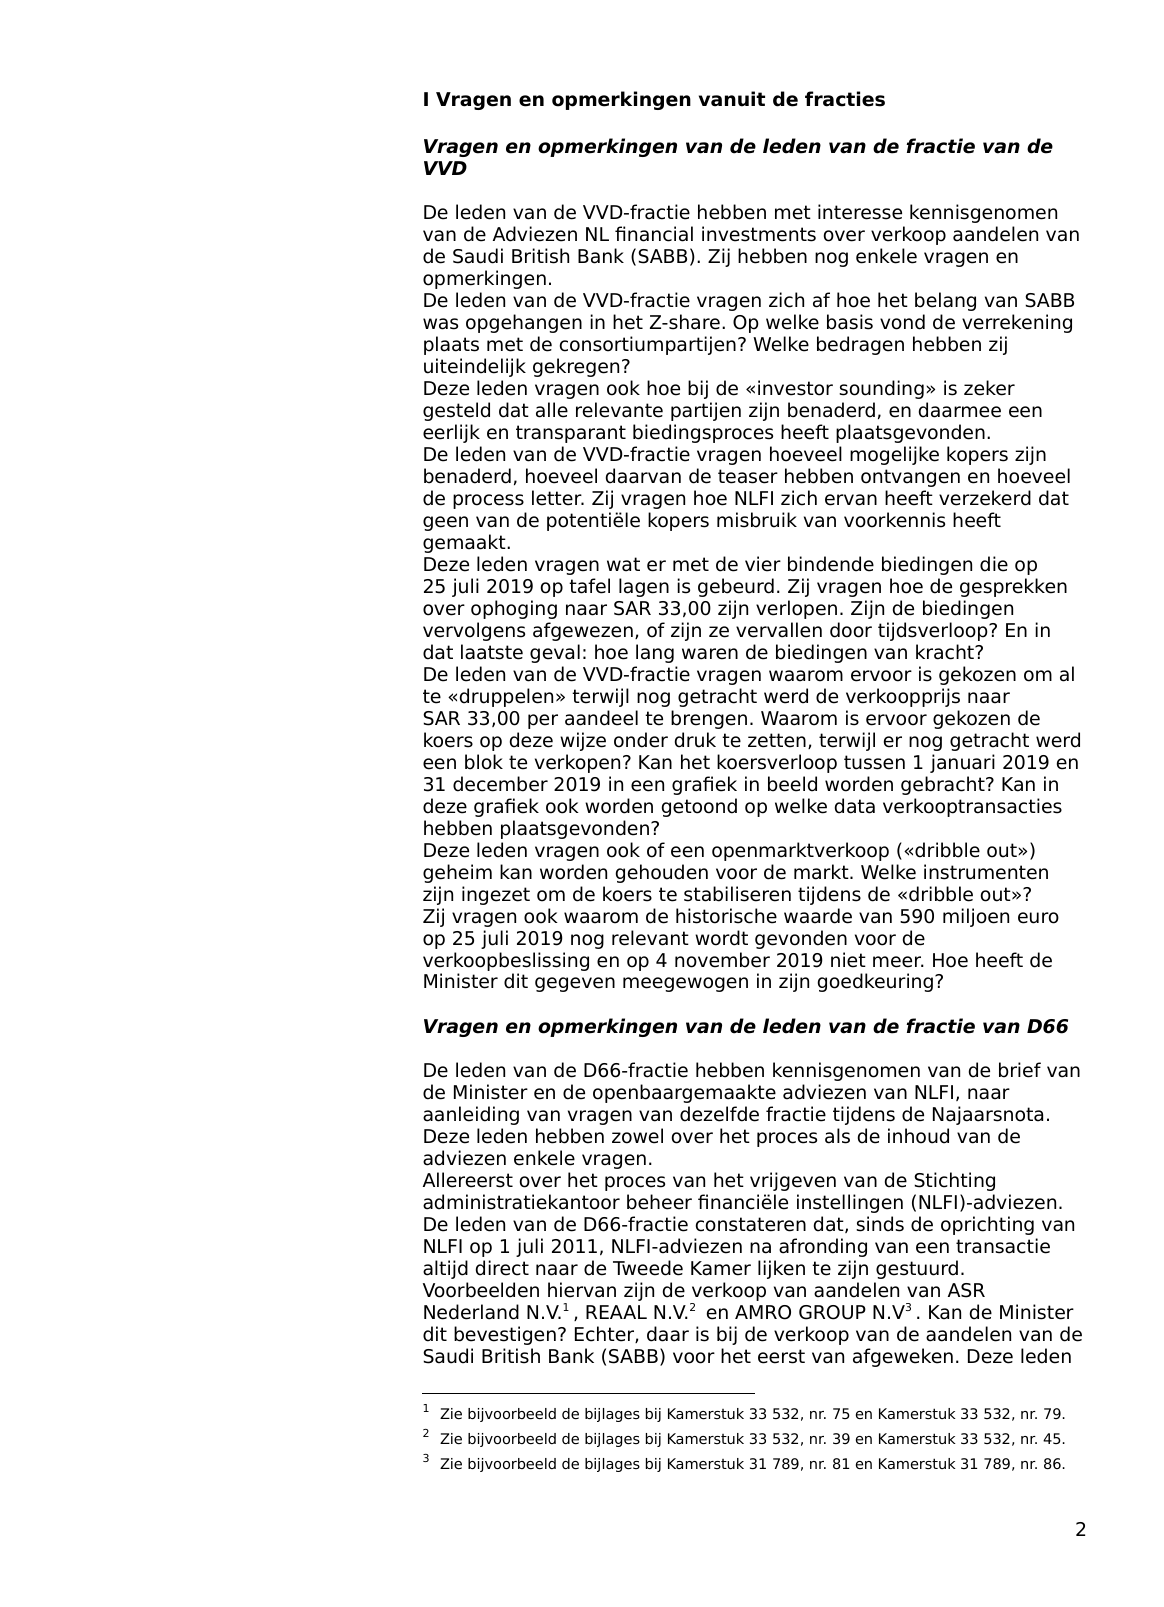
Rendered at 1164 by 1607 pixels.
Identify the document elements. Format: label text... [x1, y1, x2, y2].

text Zie bijvoorbeeld de bijlages bij Kamerstuk 33 532, nr. 39 en Kamerstuk 33 532, nr. 45. [422, 1427, 1087, 1449]
text De leden van de VVD-fractie hebben met interesse kennisgenomen van de Adviezen NL financial investments over verkoop aandelen van de Saudi British Bank (SABB). Zij hebben nog enkele vragen en opmerkingen. [422, 202, 1087, 290]
text Zie bijvoorbeeld de bijlages bij Kamerstuk 33 532, nr. 75 en Kamerstuk 33 532, nr. 79. [422, 1402, 1087, 1424]
text Zie bijvoorbeeld de bijlages bij Kamerstuk 31 789, nr. 81 en Kamerstuk 31 789, nr. 86. [422, 1452, 1087, 1474]
text De leden van de D66-fractie hebben kennisgenomen van de brief van de Minister en de openbaargemaakte adviezen van NLFI, naar aanleiding van vragen van dezelfde fractie tijdens de Najaarsnota. Deze leden hebben zowel over het proces als de inhoud van de adviezen enkele vragen. [422, 1060, 1087, 1170]
text De leden van de VVD-fractie vragen hoeveel mogelijke kopers zijn benaderd, hoeveel daarvan de teaser hebben ontvangen en hoeveel de process letter. Zij vragen hoe NLFI zich ervan heeft verzekerd dat geen van de potentiële kopers misbruik van voorkennis heeft gemaakt. [422, 444, 1087, 554]
text Deze leden vragen ook of een openmarktverkoop («dribble out») geheim kan worden gehouden voor de markt. Welke instrumenten zijn ingezet om de koers te stabiliseren tijdens de «dribble out»? [422, 839, 1087, 906]
text Zij vragen ook waarom de historische waarde van 590 miljoen euro op 25 juli 2019 nog relevant wordt gevonden voor de verkoopbeslissing en op 4 november 2019 niet meer. Hoe heeft de Minister dit gegeven meegewogen in zijn goedkeuring? [422, 906, 1087, 993]
text De leden van de VVD-fractie vragen waarom ervoor is gekozen om al te «druppelen» terwijl nog getracht werd de verkoopprijs naar SAR 33,00 per aandeel te brengen. Waarom is ervoor gekozen de koers op deze wijze onder druk te zetten, terwijl er nog getracht werd een blok te verkopen? Kan het koersverloop tussen 1 januari 2019 en 31 december 2019 in een grafiek in beeld worden gebracht? Kan in deze grafiek ook worden getoond op welke data verkooptransacties hebben plaatsgevonden? [422, 664, 1087, 839]
subtitle I Vragen en opmerkingen vanuit de fracties [422, 89, 1087, 111]
text De leden van de VVD-fractie vragen zich af hoe het belang van SABB was opgehangen in het Z-share. Op welke basis vond de verrekening plaats met de consortiumpartijen? Welke bedragen hebben zij uiteindelijk gekregen? [422, 290, 1087, 378]
text Allereerst over het proces van het vrijgeven van de Stichting administratiekantoor beheer financiële instellingen (NLFI)-adviezen. De leden van de D66-fractie constateren dat, sinds de oprichting van NLFI op 1 juli 2011, NLFI-adviezen na afronding van een transactie altijd direct naar de Tweede Kamer lijken te zijn gestuurd. Voorbeelden hiervan zijn de verkoop van aandelen van ASR Nederland N.V., REAAL N.V. en AMRO GROUP N.V. Kan de Minister dit bevestigen? Echter, daar is bij de verkoop van de aandelen van de Saudi British Bank (SABB) voor het eerst van afgeweken. Deze leden [422, 1170, 1087, 1367]
subtitle Vragen en opmerkingen van de leden van de fractie van de VVD [422, 136, 1087, 180]
text Deze leden vragen wat er met de vier bindende biedingen die op 25 juli 2019 op tafel lagen is gebeurd. Zij vragen hoe de gesprekken over ophoging naar SAR 33,00 zijn verlopen. Zijn de biedingen vervolgens afgewezen, of zijn ze vervallen door tijdsverloop? En in dat laatste geval: hoe lang waren de biedingen van kracht? [422, 554, 1087, 664]
subtitle Vragen en opmerkingen van de leden van de fractie van D66 [422, 1016, 1087, 1038]
text Deze leden vragen ook hoe bij de «investor sounding» is zeker gesteld dat alle relevante partijen zijn benaderd, en daarmee een eerlijk en transparant biedingsproces heeft plaatsgevonden. [422, 378, 1087, 444]
